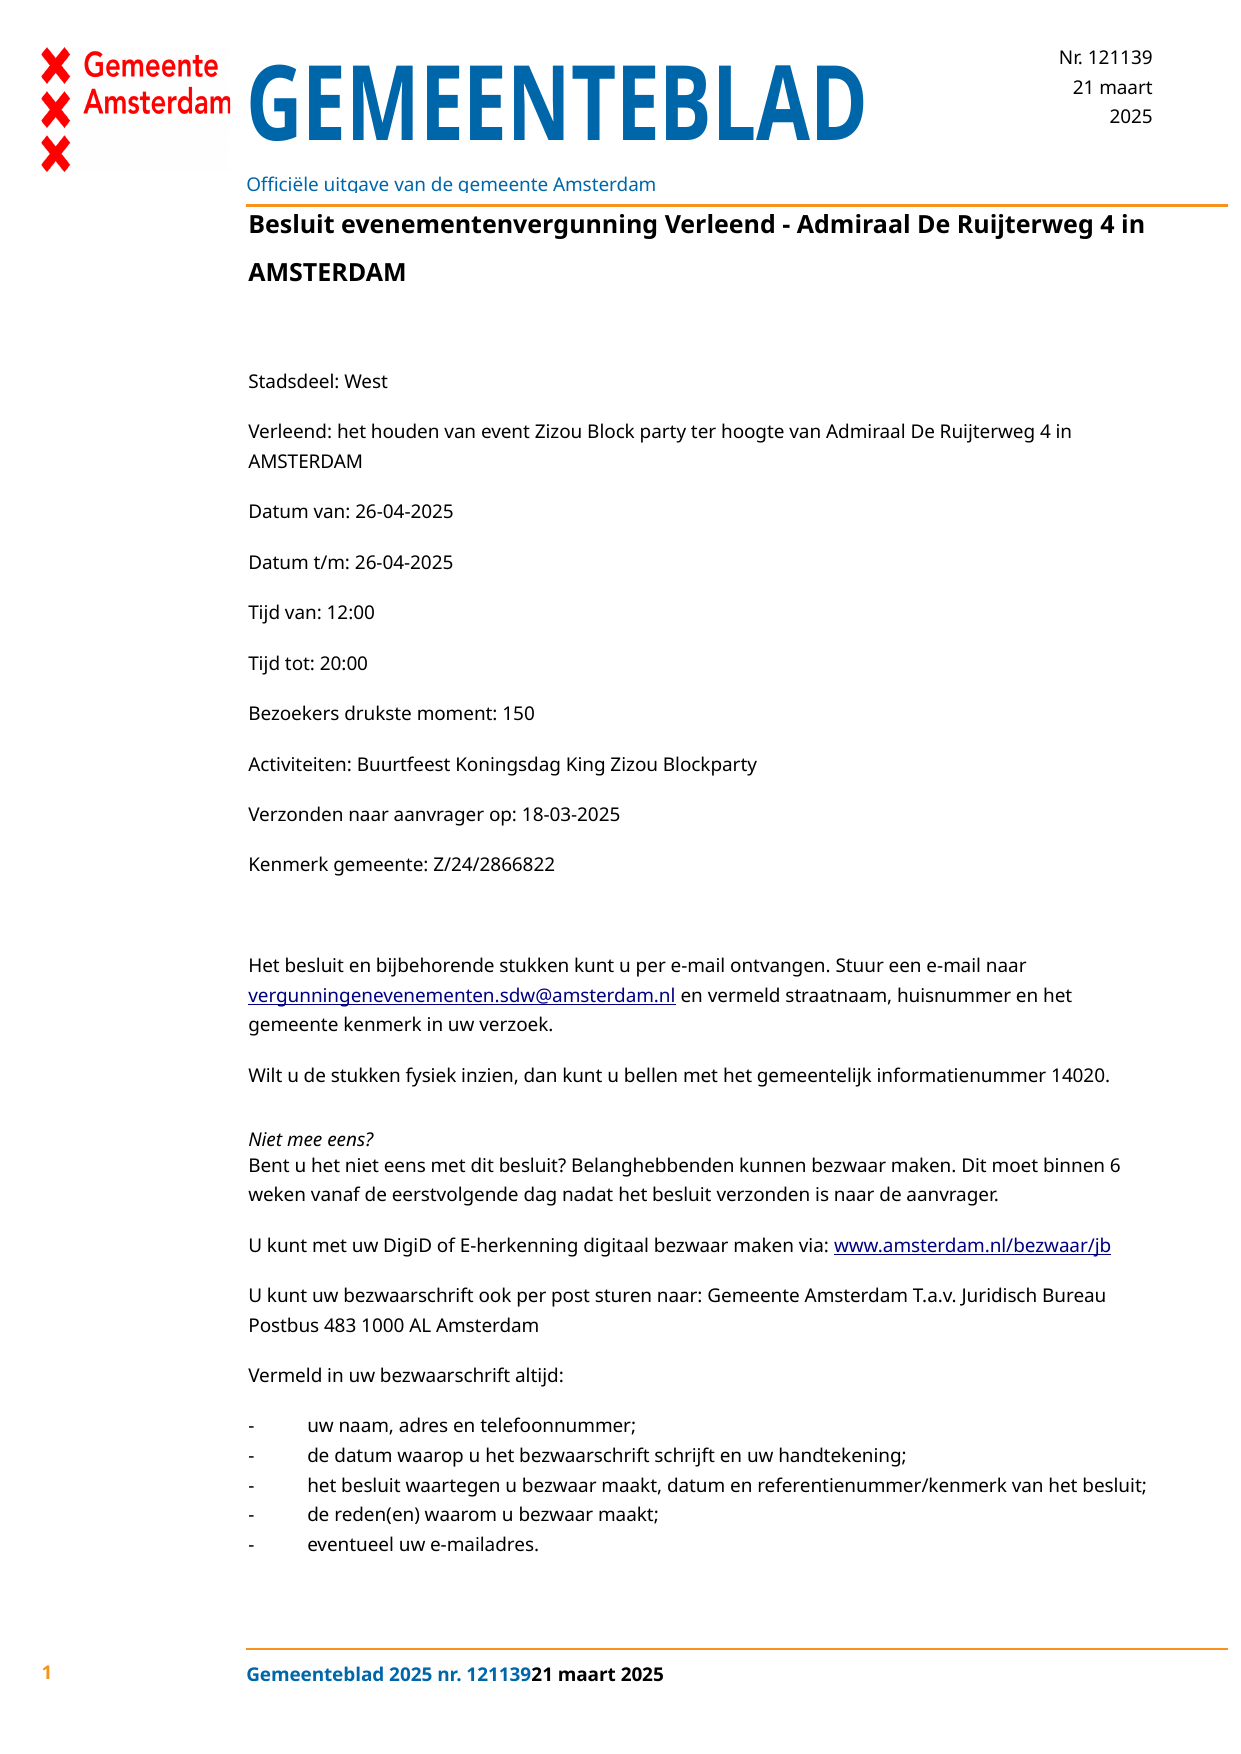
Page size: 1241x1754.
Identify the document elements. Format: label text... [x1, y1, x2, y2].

list het besluit waartegen u bezwaar maakt, datum en referentienummer/kenmerk van het besluit; [248, 1472, 1152, 1497]
text Besluit evenementenvergunning Verleend - Admiraal De Ruijterweg 4 in AMSTERDAM [248, 207, 1152, 288]
text U kunt uw bezwaarschrift ook per post sturen naar: Gemeente Amsterdam T.a.v. Juridisch Bureau Postbus 483 1000 AL Amsterdam [248, 1282, 1152, 1337]
list de reden(en) waarom u bezwaar maakt; [248, 1501, 1152, 1527]
text Bent u het niet eens met dit besluit? Belanghebbenden kunnen bezwaar maken. Dit moet binnen 6 weken vanaf de eerstvolgende dag nadat het besluit verzonden is naar de aanvrager. [248, 1152, 1152, 1207]
text Niet mee eens? [248, 1126, 1152, 1152]
list de datum waarop u het bezwaarschrift schrijft en uw handtekening; [248, 1442, 1152, 1468]
text Stadsdeel: West [248, 368, 1152, 394]
text Datum t/m: 26-04-2025 [248, 549, 1152, 575]
text Tijd tot: 20:00 [248, 650, 1152, 676]
text Bezoekers drukste moment: 150 [248, 700, 1152, 726]
text Vermeld in uw bezwaarschrift altijd: [248, 1362, 1152, 1388]
text Verleend: het houden van event Zizou Block party ter hoogte van Admiraal De Ruijterweg 4 in AMSTERDAM [248, 419, 1152, 474]
text Datum van: 26-04-2025 [248, 499, 1152, 524]
text Verzonden naar aanvrager op: 18-03-2025 [248, 801, 1152, 827]
text U kunt met uw DigiD of E-herkenning digitaal bezwaar maken via: www.amsterdam.nl/bezwaar/jb [248, 1232, 1152, 1257]
picture [41, 47, 231, 172]
text Kenmerk gemeente: Z/24/2866822 [248, 852, 1152, 877]
list uw naam, adres en telefoonnummer; [248, 1413, 1152, 1438]
text Activiteiten: Buurtfeest Koningsdag King Zizou Blockparty [248, 751, 1152, 777]
text Tijd van: 12:00 [248, 599, 1152, 625]
text Wilt u de stukken fysiek inzien, dan kunt u bellen met het gemeentelijk informatienummer 14020. [248, 1062, 1152, 1088]
list eventueel uw e-mailadres. [248, 1531, 1152, 1557]
text Het besluit en bijbehorende stukken kunt u per e-mail ontvangen. Stuur een e-mail naar vergunningenevenementen.sdw@amsterdam.nl en vermeld straatnaam, huisnummer en het gemeente kenmerk in uw verzoek. [248, 952, 1152, 1037]
